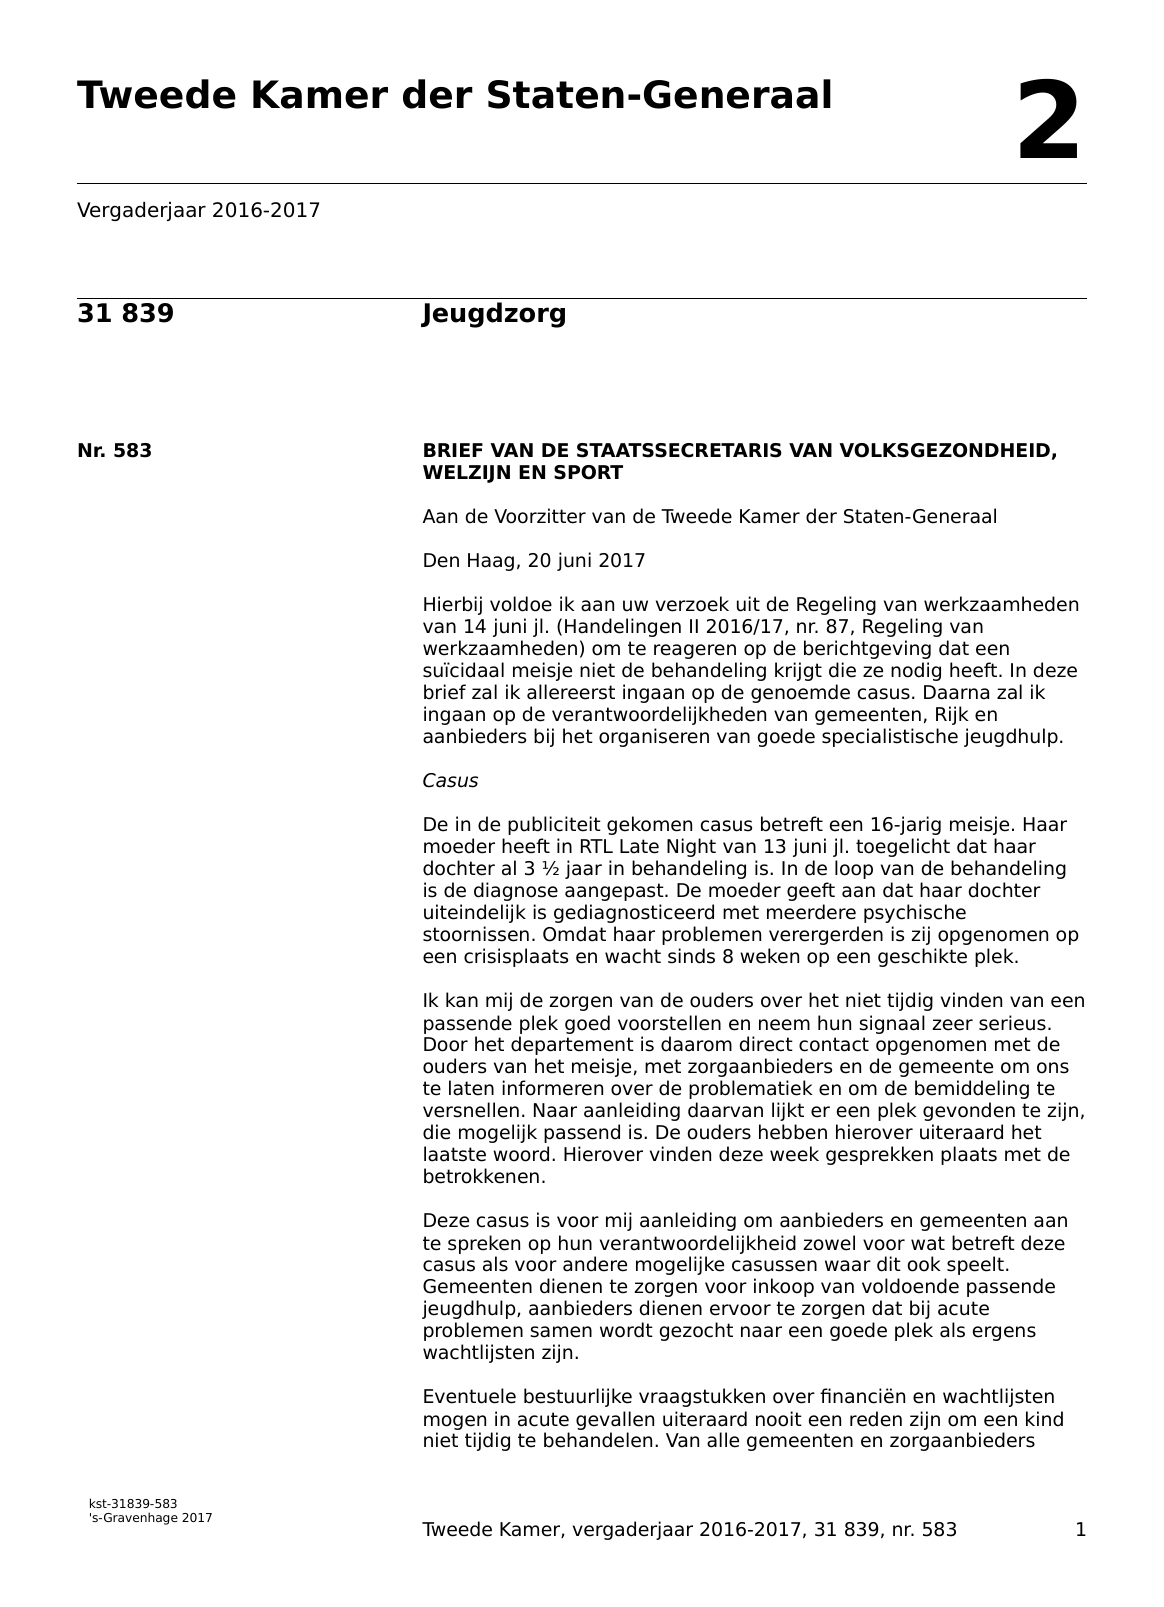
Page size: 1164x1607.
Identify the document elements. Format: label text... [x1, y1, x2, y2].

text Aan de Voorzitter van de Tweede Kamer der Staten-Generaal [422, 506, 1087, 528]
subtitle Nr. 583 BRIEF VAN DE STAATSSECRETARIS VAN VOLKSGEZONDHEID, WELZIJN EN SPORT [77, 440, 1087, 484]
text De in de publiciteit gekomen casus betreft een 16-jarig meisje. Haar moeder heeft in RTL Late Night van 13 juni jl. toegelicht dat haar dochter al 3 ½ jaar in behandeling is. In de loop van de behandeling is de diagnose aangepast. De moeder geeft aan dat haar dochter uiteindelijk is gediagnosticeerd met meerdere psychische stoornissen. Omdat haar problemen verergerden is zij opgenomen op een crisisplaats en wacht sinds 8 weken op een geschikte plek. [422, 814, 1087, 968]
text 's-Gravenhage 2017 [88, 1511, 323, 1525]
table_header 2 [886, 59, 1087, 183]
text Hierbij voldoe ik aan uw verzoek uit de Regeling van werkzaamheden van 14 juni jl. (Handelingen II 2016/17, nr. 87, Regeling van werkzaamheden) om te reageren op de berichtgeving dat een suïcidaal meisje niet de behandeling krijgt die ze nodig heeft. In deze brief zal ik allereerst ingaan op de genoemde casus. Daarna zal ik ingaan op de verantwoordelijkheden van gemeenten, Rijk en aanbieders bij het organiseren van goede specialistische jeugdhulp. [422, 594, 1087, 748]
subtitle 31 839 Jeugdzorg [77, 299, 1087, 329]
table_cell Vergaderjaar 2016-2017 [77, 184, 1087, 298]
text Eventuele bestuurlijke vraagstukken over financiën en wachtlijsten mogen in acute gevallen uiteraard nooit een reden zijn om een kind niet tijdig te behandelen. Van alle gemeenten en zorgaanbieders [422, 1386, 1087, 1452]
text Den Haag, 20 juni 2017 [422, 550, 1087, 572]
text Deze casus is voor mij aanleiding om aanbieders en gemeenten aan te spreken op hun verantwoordelijkheid zowel voor wat betreft deze casus als voor andere mogelijke casussen waar dit ook speelt. Gemeenten dienen te zorgen voor inkoop van voldoende passende jeugdhulp, aanbieders dienen ervoor te zorgen dat bij acute problemen samen wordt gezocht naar een goede plek als ergens wachtlijsten zijn. [422, 1210, 1087, 1364]
table_header Tweede Kamer der Staten-Generaal [77, 59, 886, 183]
text kst-31839-583 [88, 1497, 323, 1511]
text Ik kan mij de zorgen van de ouders over het niet tijdig vinden van een passende plek goed voorstellen en neem hun signaal zeer serieus. Door het departement is daarom direct contact opgenomen met de ouders van het meisje, met zorgaanbieders en de gemeente om ons te laten informeren over de problematiek en om de bemiddeling te versnellen. Naar aanleiding daarvan lijkt er een plek gevonden te zijn, die mogelijk passend is. De ouders hebben hierover uiteraard het laatste woord. Hierover vinden deze week gesprekken plaats met de betrokkenen. [422, 990, 1087, 1188]
subtitle Casus [422, 770, 1087, 792]
